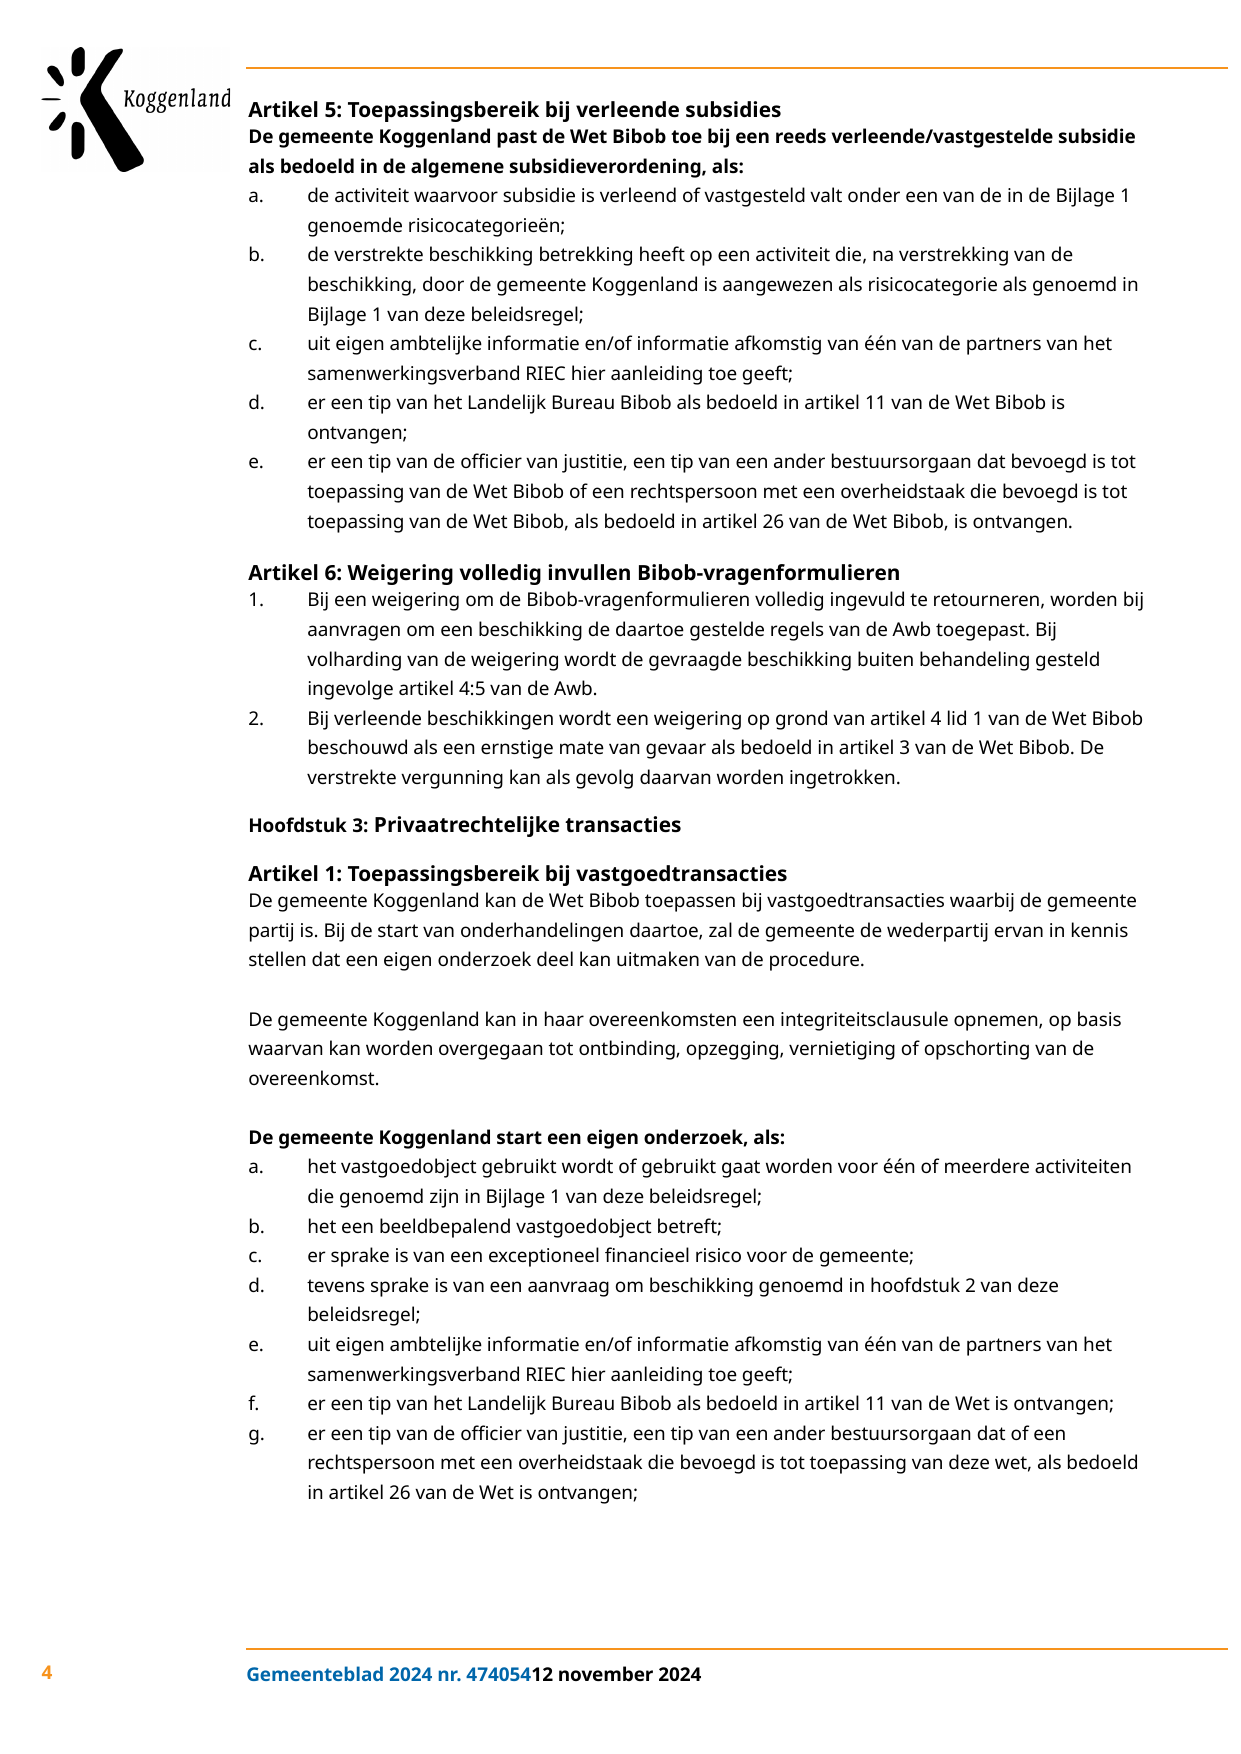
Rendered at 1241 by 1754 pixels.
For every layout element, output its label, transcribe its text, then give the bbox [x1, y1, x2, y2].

list uit eigen ambtelijke informatie en/of informatie afkomstig van één van de partners van het samenwerkingsverband RIEC hier aanleiding toe geeft; [248, 1331, 1152, 1387]
list het een beeldbepalend vastgoedobject betreft; [248, 1213, 1152, 1239]
text De gemeente Koggenland kan de Wet Bibob toepassen bij vastgoedtransacties waarbij de gemeente partij is. Bij de start van onderhandelingen daartoe, zal de gemeente de wederpartij ervan in kennis stellen dat een eigen onderzoek deel kan uitmaken van de procedure. [248, 887, 1152, 972]
list Bij een weigering om de Bibob-vragenformulieren volledig ingevuld te retourneren, worden bij aanvragen om een beschikking de daartoe gestelde regels van de Awb toegepast. Bij volharding van de weigering wordt de gevraagde beschikking buiten behandeling gesteld ingevolge artikel 4:5 van de Awb. [248, 587, 1152, 701]
list Bij verleende beschikkingen wordt een weigering op grond van artikel 4 lid 1 van de Wet Bibob beschouwd als een ernstige mate van gevaar als bedoeld in artikel 3 van de Wet Bibob. De verstrekte vergunning kan als gevolg daarvan worden ingetrokken. [248, 705, 1152, 790]
text Artikel 1: Toepassingsbereik bij vastgoedtransacties [248, 859, 1152, 887]
list er een tip van de officier van justitie, een tip van een ander bestuursorgaan dat bevoegd is tot toepassing van de Wet Bibob of een rechtspersoon met een overheidstaak die bevoegd is tot toepassing van de Wet Bibob, als bedoeld in artikel 26 van de Wet Bibob, is ontvangen. [248, 449, 1152, 533]
text De gemeente Koggenland past de Wet Bibob toe bij een reeds verleende/vastgestelde subsidie als bedoeld in de algemene subsidieverordening, als: [248, 123, 1152, 178]
list de verstrekte beschikking betrekking heeft op een activiteit die, na verstrekking van de beschikking, door de gemeente Koggenland is aangewezen als risicocategorie als genoemd in Bijlage 1 van deze beleidsregel; [248, 242, 1152, 326]
text Artikel 5: Toepassingsbereik bij verleende subsidies [248, 95, 1152, 123]
text De gemeente Koggenland kan in haar overeenkomsten een integriteitsclausule opnemen, op basis waarvan kan worden overgegaan tot ontbinding, opzegging, vernietiging of opschorting van de overeenkomst. [248, 1006, 1152, 1091]
picture [41, 47, 231, 172]
list er een tip van het Landelijk Bureau Bibob als bedoeld in artikel 11 van de Wet Bibob is ontvangen; [248, 389, 1152, 445]
list het vastgoedobject gebruikt wordt of gebruikt gaat worden voor één of meerdere activiteiten die genoemd zijn in Bijlage 1 van deze beleidsregel; [248, 1154, 1152, 1209]
list er een tip van de officier van justitie, een tip van een ander bestuursorgaan dat of een rechtspersoon met een overheidstaak die bevoegd is tot toepassing van deze wet, als bedoeld in artikel 26 van de Wet is ontvangen; [248, 1420, 1152, 1505]
text De gemeente Koggenland start een eigen onderzoek, als: [248, 1124, 1152, 1150]
list er een tip van het Landelijk Bureau Bibob als bedoeld in artikel 11 van de Wet is ontvangen; [248, 1390, 1152, 1416]
text Artikel 6: Weigering volledig invullen Bibob-vragenformulieren [248, 558, 1152, 587]
list de activiteit waarvoor subsidie is verleend of vastgesteld valt onder een van de in de Bijlage 1 genoemde risicocategorieën; [248, 182, 1152, 238]
list tevens sprake is van een aanvraag om beschikking genoemd in hoofdstuk 2 van deze beleidsregel; [248, 1272, 1152, 1327]
list er sprake is van een exceptioneel financieel risico voor de gemeente; [248, 1242, 1152, 1268]
text Hoofdstuk 3: Privaatrechtelijke transacties [248, 810, 1152, 838]
list uit eigen ambtelijke informatie en/of informatie afkomstig van één van de partners van het samenwerkingsverband RIEC hier aanleiding toe geeft; [248, 330, 1152, 386]
